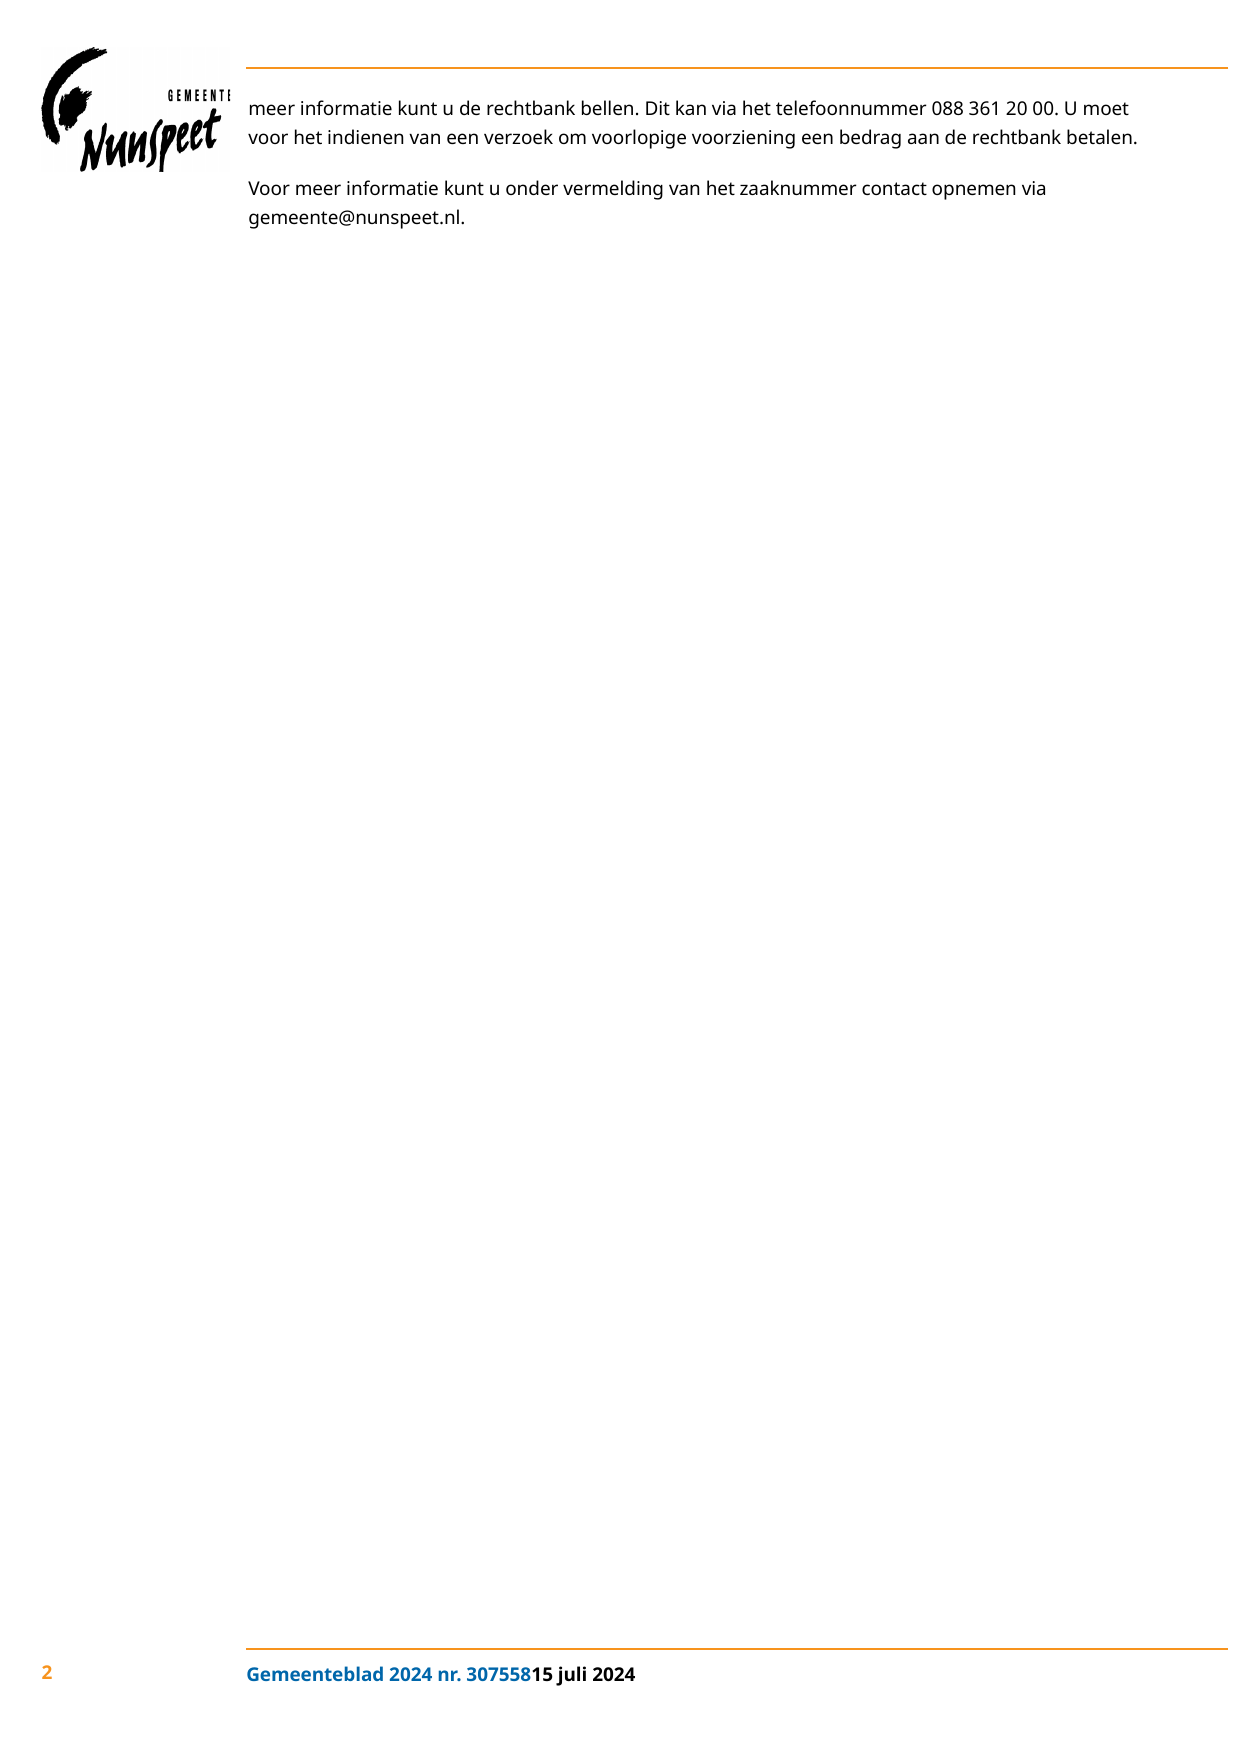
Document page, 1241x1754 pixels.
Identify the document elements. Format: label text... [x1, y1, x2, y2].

text Voor meer informatie kunt u onder vermelding van het zaaknummer contact opnemen via gemeente@nunspeet.nl. [248, 175, 1152, 230]
text meer informatie kunt u de rechtbank bellen. Dit kan via het telefoonnummer 088 361 20 00. U moet voor het indienen van een verzoek om voorlopige voorziening een bedrag aan de rechtbank betalen. [248, 95, 1152, 150]
picture [41, 47, 231, 172]
